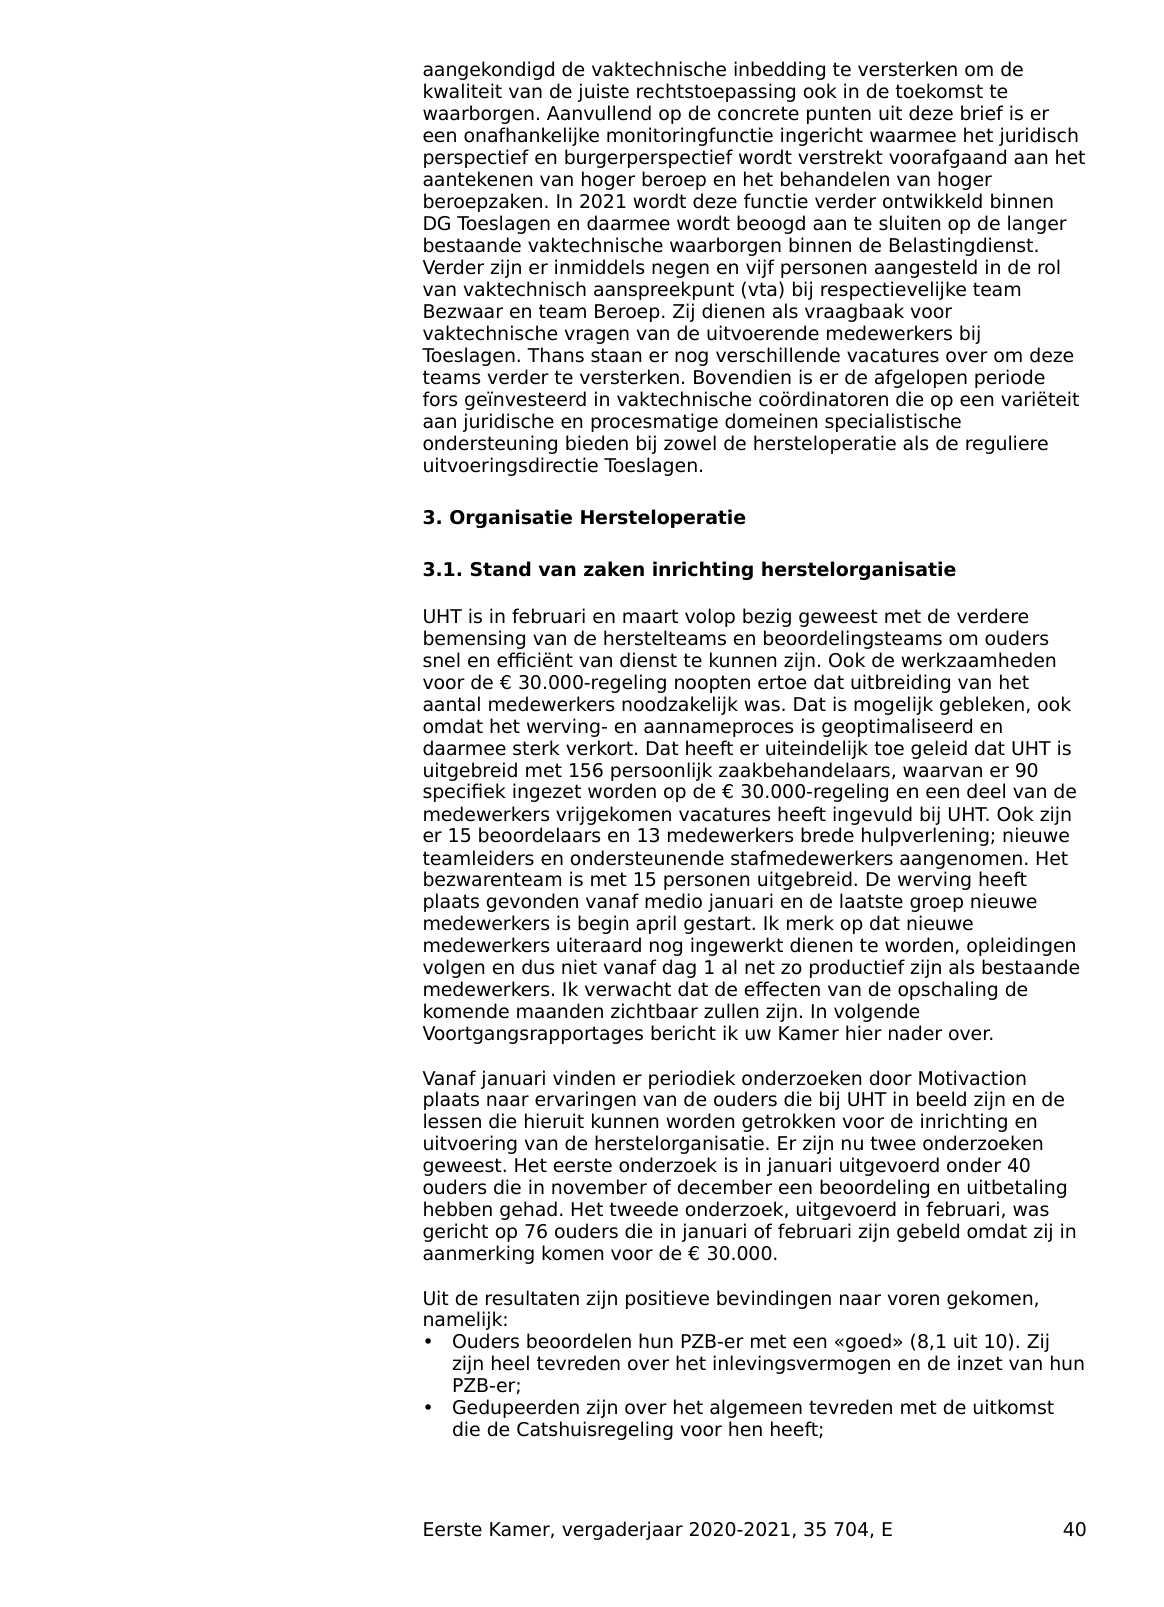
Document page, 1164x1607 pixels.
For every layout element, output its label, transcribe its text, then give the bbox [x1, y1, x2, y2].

text Vanaf januari vinden er periodiek onderzoeken door Motivaction plaats naar ervaringen van de ouders die bij UHT in beeld zijn en de lessen die hieruit kunnen worden getrokken voor de inrichting en uitvoering van de herstelorganisatie. Er zijn nu twee onderzoeken geweest. Het eerste onderzoek is in januari uitgevoerd onder 40 ouders die in november of december een beoordeling en uitbetaling hebben gehad. Het tweede onderzoek, uitgevoerd in februari, was gericht op 76 ouders die in januari of februari zijn gebeld omdat zij in aanmerking komen voor de € 30.000. [422, 1067, 1087, 1265]
subtitle 3. Organisatie Hersteloperatie [422, 507, 1087, 529]
text Uit de resultaten zijn positieve bevindingen naar voren gekomen, namelijk: [422, 1287, 1087, 1331]
subtitle 3.1. Stand van zaken inrichting herstelorganisatie [422, 559, 1087, 581]
text • Ouders beoordelen hun PZB-er met een «goed» (8,1 uit 10). Zij zijn heel tevreden over het inlevingsvermogen en de inzet van hun PZB-er; [422, 1331, 1087, 1397]
text aangekondigd de vaktechnische inbedding te versterken om de kwaliteit van de juiste rechtstoepassing ook in de toekomst te waarborgen. Aanvullend op de concrete punten uit deze brief is er een onafhankelijke monitoringfunctie ingericht waarmee het juridisch perspectief en burgerperspectief wordt verstrekt voorafgaand aan het aantekenen van hoger beroep en het behandelen van hoger beroepzaken. In 2021 wordt deze functie verder ontwikkeld binnen DG Toeslagen en daarmee wordt beoogd aan te sluiten op de langer bestaande vaktechnische waarborgen binnen de Belastingdienst. Verder zijn er inmiddels negen en vijf personen aangesteld in de rol van vaktechnisch aanspreekpunt (vta) bij respectievelijke team Bezwaar en team Beroep. Zij dienen als vraagbaak voor vaktechnische vragen van de uitvoerende medewerkers bij Toeslagen. Thans staan er nog verschillende vacatures over om deze teams verder te versterken. Bovendien is er de afgelopen periode fors geïnvesteerd in vaktechnische coördinatoren die op een variëteit aan juridische en procesmatige domeinen specialistische ondersteuning bieden bij zowel de hersteloperatie als de reguliere uitvoeringsdirectie Toeslagen. [422, 59, 1087, 477]
text • Gedupeerden zijn over het algemeen tevreden met de uitkomst die de Catshuisregeling voor hen heeft; [422, 1397, 1087, 1441]
text UHT is in februari en maart volop bezig geweest met de verdere bemensing van de herstelteams en beoordelingsteams om ouders snel en efficiënt van dienst te kunnen zijn. Ook de werkzaamheden voor de € 30.000-regeling noopten ertoe dat uitbreiding van het aantal medewerkers noodzakelijk was. Dat is mogelijk gebleken, ook omdat het werving- en aannameproces is geoptimaliseerd en daarmee sterk verkort. Dat heeft er uiteindelijk toe geleid dat UHT is uitgebreid met 156 persoonlijk zaakbehandelaars, waarvan er 90 specifiek ingezet worden op de € 30.000-regeling en een deel van de medewerkers vrijgekomen vacatures heeft ingevuld bij UHT. Ook zijn er 15 beoordelaars en 13 medewerkers brede hulpverlening; nieuwe teamleiders en ondersteunende stafmedewerkers aangenomen. Het bezwarenteam is met 15 personen uitgebreid. De werving heeft plaats gevonden vanaf medio januari en de laatste groep nieuwe medewerkers is begin april gestart. Ik merk op dat nieuwe medewerkers uiteraard nog ingewerkt dienen te worden, opleidingen volgen en dus niet vanaf dag 1 al net zo productief zijn als bestaande medewerkers. Ik verwacht dat de effecten van de opschaling de komende maanden zichtbaar zullen zijn. In volgende Voortgangsrapportages bericht ik uw Kamer hier nader over. [422, 606, 1087, 1045]
